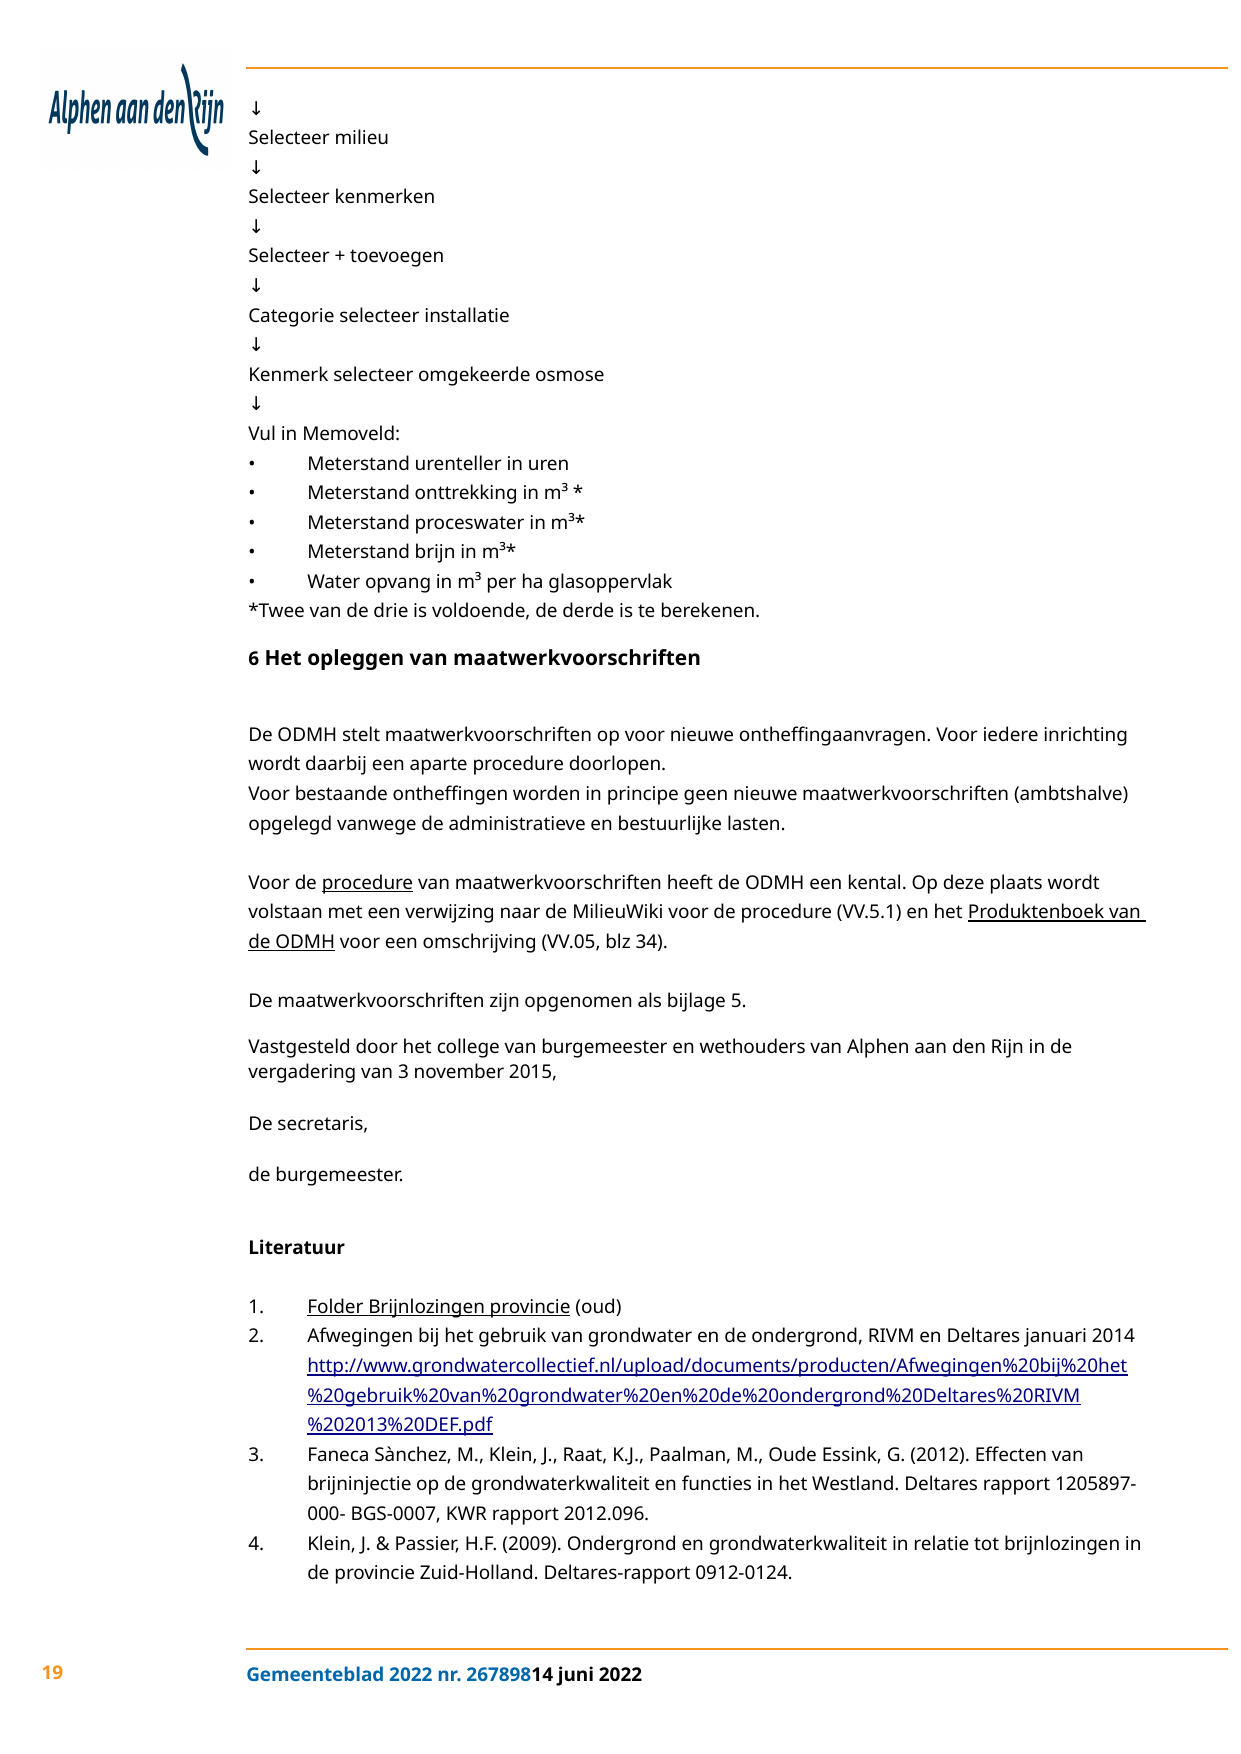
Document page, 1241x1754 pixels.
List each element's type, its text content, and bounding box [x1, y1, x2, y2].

picture [41, 47, 231, 172]
text De ODMH stelt maatwerkvoorschriften op voor nieuwe ontheffingaanvragen. Voor iedere inrichting wordt daarbij een aparte procedure doorlopen. [248, 721, 1152, 776]
list Afwegingen bij het gebruik van grondwater en de ondergrond, RIVM en Deltares januari 2014 http://www.grondwatercollectief.nl/upload/documents/producten/Afwegingen%20bij%20het%20gebruik%20van%20grondwater%20en%20de%20ondergrond%20Deltares%20RIVM%202013%20DEF.pdf [248, 1323, 1152, 1437]
text ↓ [248, 213, 1152, 239]
text Voor bestaande ontheffingen worden in principe geen nieuwe maatwerkvoorschriften (ambtshalve) opgelegd vanwege de administratieve en bestuurlijke lasten. [248, 780, 1152, 836]
text Kenmerk selecteer omgekeerde osmose [248, 361, 1152, 387]
list Klein, J. & Passier, H.F. (2009). Ondergrond en grondwaterkwaliteit in relatie tot brijnlozingen in de provincie Zuid-Holland. Deltares-rapport 0912-0124. [248, 1530, 1152, 1585]
text De maatwerkvoorschriften zijn opgenomen als bijlage 5. [248, 987, 1152, 1013]
list Folder Brijnlozingen provincie (oud) [248, 1293, 1152, 1319]
text ↓ [248, 272, 1152, 298]
list Water opvang in m³ per ha glasoppervlak [248, 568, 1152, 594]
text De secretaris, [248, 1110, 1152, 1136]
text Selecteer + toevoegen [248, 243, 1152, 268]
text Vastgesteld door het college van burgemeester en wethouders van Alphen aan den Rijn in de vergadering van 3 november 2015, [248, 1033, 1152, 1084]
text Selecteer kenmerken [248, 183, 1152, 209]
text Selecteer milieu [248, 124, 1152, 150]
list Meterstand brijn in m³* [248, 538, 1152, 564]
text ↓ [248, 95, 1152, 121]
list Faneca Sànchez, M., Klein, J., Raat, K.J., Paalman, M., Oude Essink, G. (2012). Effecten van brijninjectie op de grondwaterkwaliteit en functies in het Westland. Deltares rapport 1205897-000- BGS-0007, KWR rapport 2012.096. [248, 1441, 1152, 1526]
text Voor de procedure van maatwerkvoorschriften heeft de ODMH een kental. Op deze plaats wordt volstaan met een verwijzing naar de MilieuWiki voor de procedure (VV.5.1) en het Produktenboek van de ODMH voor een omschrijving (VV.05, blz 34). [248, 869, 1152, 954]
text ↓ [248, 391, 1152, 416]
list Meterstand onttrekking in m³ * [248, 479, 1152, 505]
list Meterstand proceswater in m³* [248, 509, 1152, 535]
text de burgemeester. [248, 1162, 1152, 1187]
text ↓ [248, 331, 1152, 357]
text Literatuur [248, 1234, 1152, 1259]
text Vul in Memoveld: [248, 420, 1152, 446]
list Meterstand urenteller in uren [248, 450, 1152, 476]
text 6 Het opleggen van maatwerkvoorschriften [248, 643, 1152, 672]
text *Twee van de drie is voldoende, de derde is te berekenen. [248, 598, 1152, 623]
text ↓ [248, 154, 1152, 180]
text Categorie selecteer installatie [248, 302, 1152, 328]
